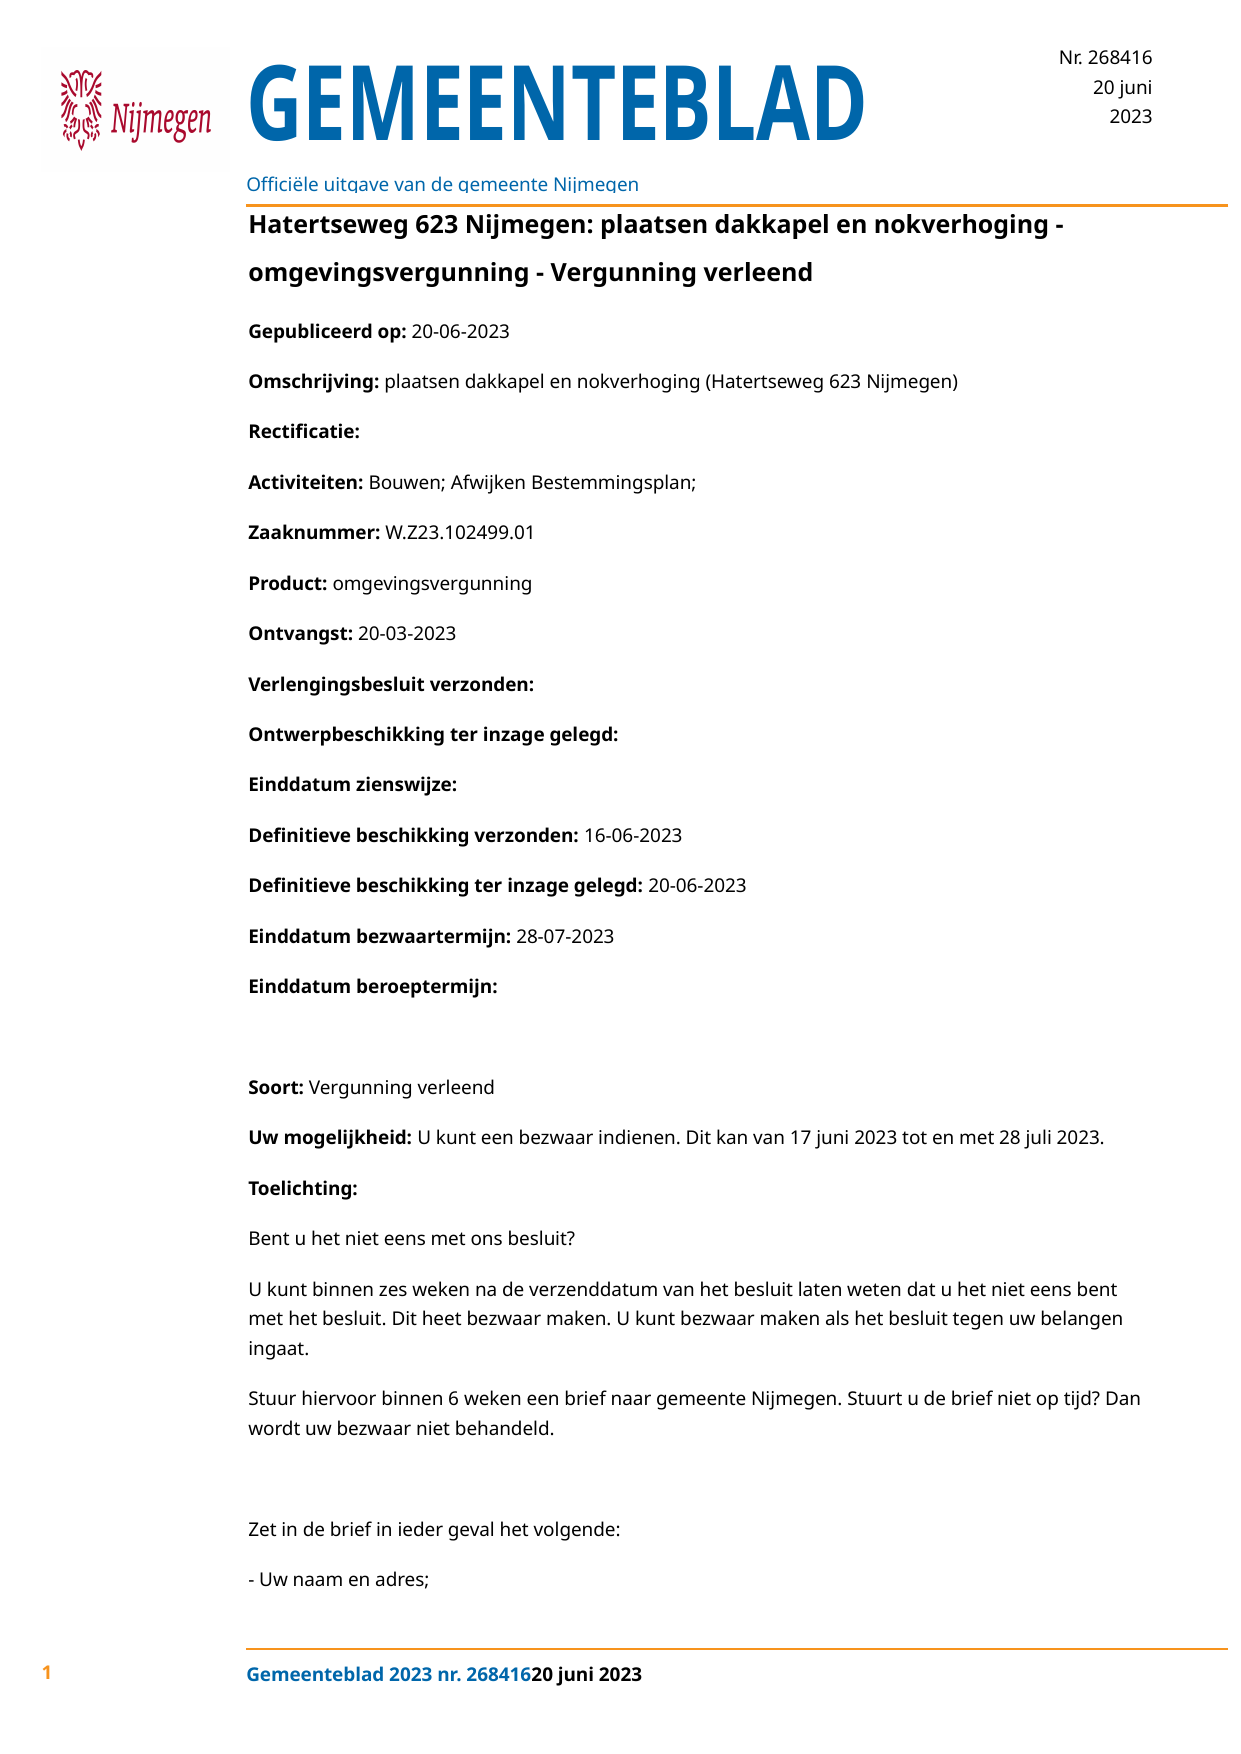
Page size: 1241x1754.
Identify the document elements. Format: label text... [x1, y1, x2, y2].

text Ontvangst: 20-03-2023 [248, 620, 1152, 646]
text Definitieve beschikking verzonden: 16-06-2023 [248, 822, 1152, 848]
text Gepubliceerd op: 20-06-2023 [248, 318, 1152, 344]
picture [41, 47, 231, 172]
text Toelichting: [248, 1175, 1152, 1201]
text Einddatum bezwaartermijn: 28-07-2023 [248, 923, 1152, 949]
text Einddatum zienswijze: [248, 772, 1152, 797]
text Soort: Vergunning verleend [248, 1074, 1152, 1100]
text Bent u het niet eens met ons besluit? [248, 1225, 1152, 1251]
text Omschrijving: plaatsen dakkapel en nokverhoging (Hatertseweg 623 Nijmegen) [248, 368, 1152, 394]
text Uw mogelijkheid: U kunt een bezwaar indienen. Dit kan van 17 juni 2023 tot en met 28 juli 2023. [248, 1124, 1152, 1150]
text - Uw naam en adres; [248, 1566, 1152, 1592]
text Verlengingsbesluit verzonden: [248, 671, 1152, 697]
text Activiteiten: Bouwen; Afwijken Bestemmingsplan; [248, 469, 1152, 495]
text Zet in de brief in ieder geval het volgende: [248, 1516, 1152, 1542]
text Stuur hiervoor binnen 6 weken een brief naar gemeente Nijmegen. Stuurt u de brief niet op tijd? Dan wordt uw bezwaar niet behandeld. [248, 1385, 1152, 1441]
text Hatertseweg 623 Nijmegen: plaatsen dakkapel en nokverhoging - omgevingsvergunning - Vergunning verleend [248, 207, 1152, 288]
text Product: omgevingsvergunning [248, 570, 1152, 596]
text U kunt binnen zes weken na de verzenddatum van het besluit laten weten dat u het niet eens bent met het besluit. Dit heet bezwaar maken. U kunt bezwaar maken als het besluit tegen uw belangen ingaat. [248, 1276, 1152, 1361]
text Einddatum beroeptermijn: [248, 973, 1152, 999]
text Ontwerpbeschikking ter inzage gelegd: [248, 721, 1152, 747]
text Rectificatie: [248, 419, 1152, 444]
text Definitieve beschikking ter inzage gelegd: 20-06-2023 [248, 872, 1152, 898]
text Zaaknummer: W.Z23.102499.01 [248, 519, 1152, 545]
